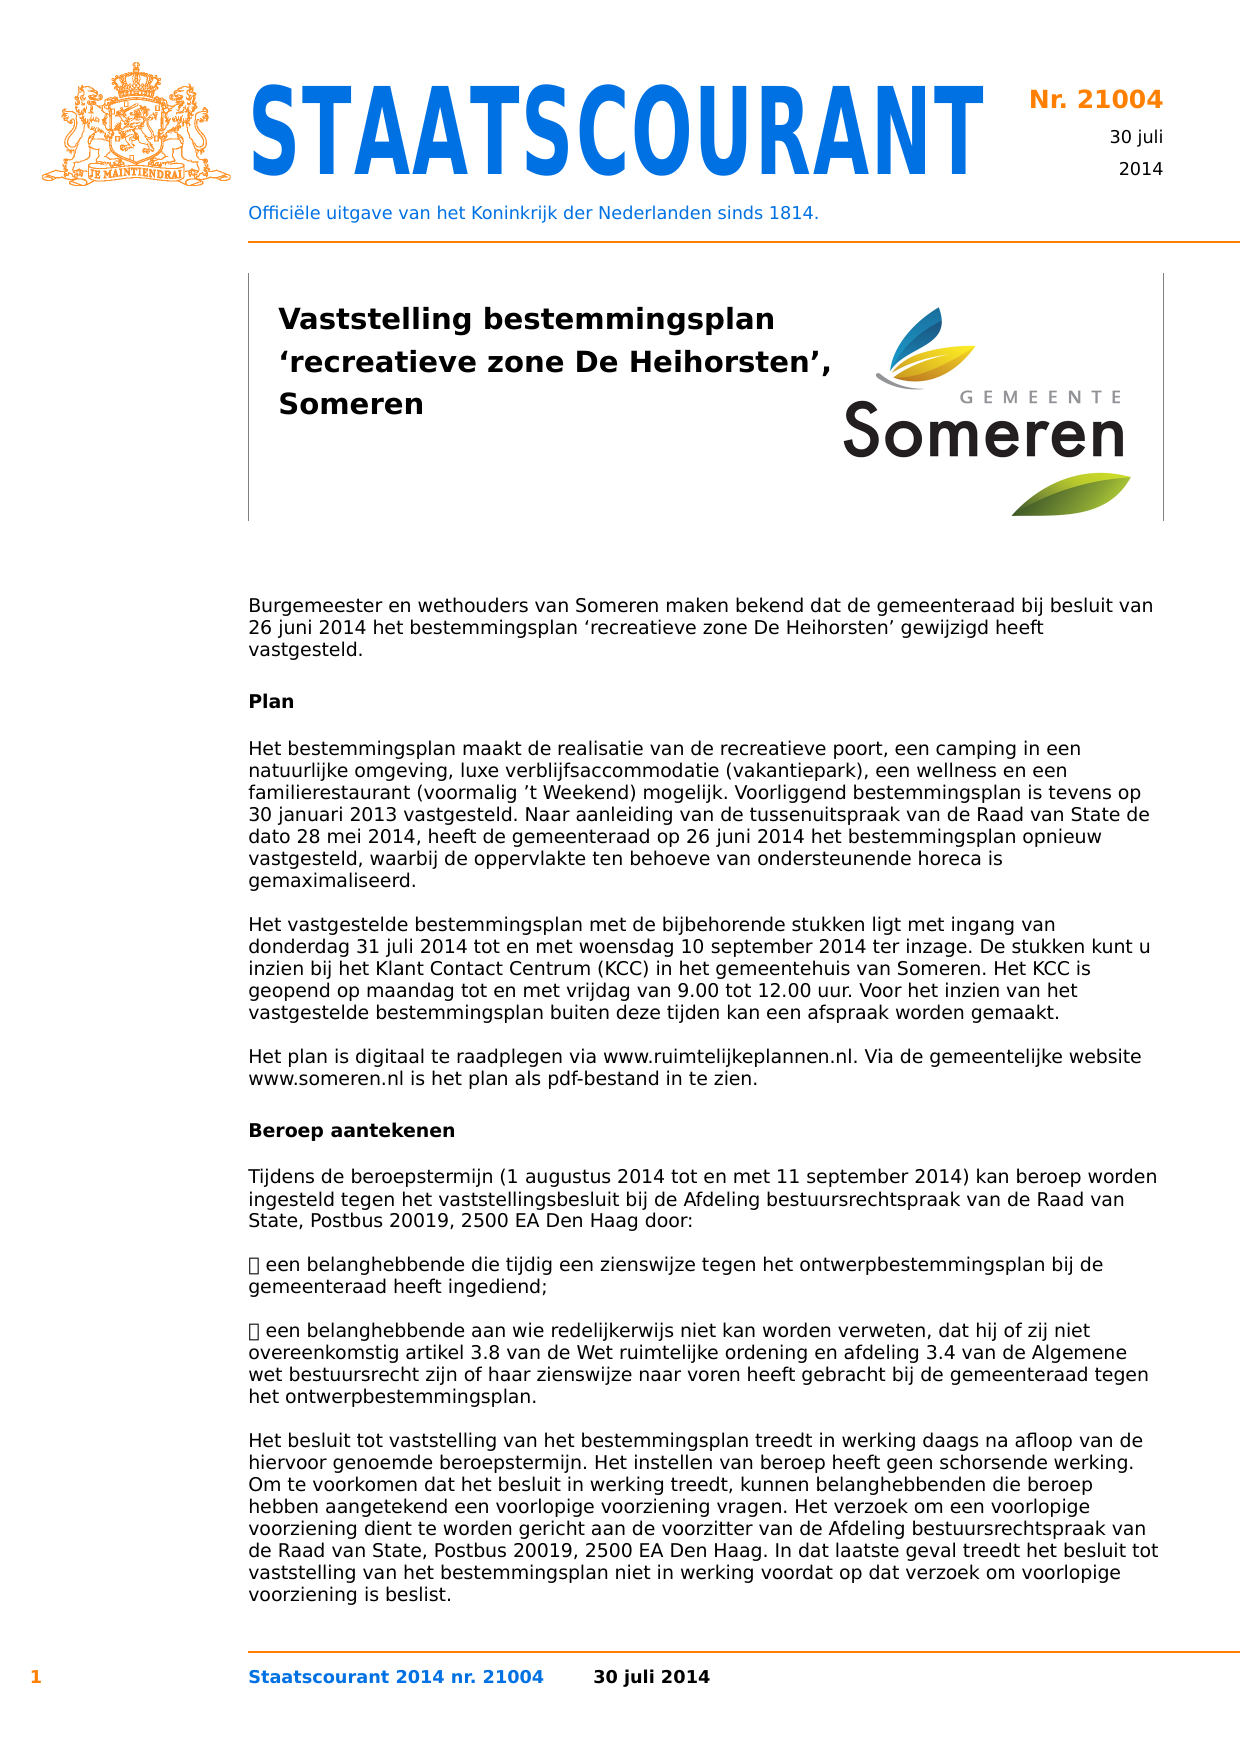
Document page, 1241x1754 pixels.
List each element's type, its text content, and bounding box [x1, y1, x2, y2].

text Het besluit tot vaststelling van het bestemmingsplan treedt in werking daags na afloop van de hiervoor genoemde beroepstermijn. Het instellen van beroep heeft geen schorsende werking. Om te voorkomen dat het besluit in werking treedt, kunnen belanghebbenden die beroep hebben aangetekend een voorlopige voorziening vragen. Het verzoek om een voorlopige voorziening dient te worden gericht aan de voorzitter van de Afdeling bestuursrechtspraak van de Raad van State, Postbus 20019, 2500 EA Den Haag. In dat laatste geval treedt het besluit tot vaststelling van het bestemmingsplan niet in werking voordat op dat verzoek om voorlopige voorziening is beslist. [248, 1430, 1163, 1606]
text Het bestemmingsplan maakt de realisatie van de recreatieve poort, een camping in een natuurlijke omgeving, luxe verblijfsaccommodatie (vakantiepark), een wellness en een familierestaurant (voormalig ’t Weekend) mogelijk. Voorliggend bestemmingsplan is tevens op 30 januari 2013 vastgesteld. Naar aanleiding van de tussenuitspraak van de Raad van State de dato 28 mei 2014, heeft de gemeenteraad op 26 juni 2014 het bestemmingsplan opnieuw vastgesteld, waarbij de oppervlakte ten behoeve van ondersteunende horeca is gemaximaliseerd. [248, 738, 1163, 892]
text  een belanghebbende aan wie redelijkerwijs niet kan worden verweten, dat hij of zij niet overeenkomstig artikel 3.8 van de Wet ruimtelijke ordening en afdeling 3.4 van de Algemene wet bestuursrecht zijn of haar zienswijze naar voren heeft gebracht bij de gemeenteraad tegen het ontwerpbestemmingsplan. [248, 1320, 1163, 1408]
table_header STAATSCOURANT [248, 62, 998, 203]
subtitle Plan [248, 691, 1163, 713]
text  een belanghebbende die tijdig een zienswijze tegen het ontwerpbestemmingsplan bij de gemeenteraad heeft ingediend; [248, 1254, 1163, 1298]
table_header Nr. 21004 [998, 62, 1240, 121]
table_cell 2014 [998, 153, 1240, 203]
table_header [25, 62, 248, 241]
table_cell Officiële uitgave van het Koninkrijk der Nederlanden sinds 1814. [248, 203, 1240, 241]
text Burgemeester en wethouders van Someren maken bekend dat de gemeenteraad bij besluit van 26 juni 2014 het bestemmingsplan ‘recreatieve zone De Heihorsten’ gewijzigd heeft vastgesteld. [248, 595, 1163, 661]
picture [41, 62, 231, 186]
text Het plan is digitaal te raadplegen via www.ruimtelijkeplannen.nl. Via de gemeentelijke website www.someren.nl is het plan als pdf-bestand in te zien. [248, 1046, 1163, 1089]
text Tijdens de beroepstermijn (1 augustus 2014 tot en met 11 september 2014) kan beroep worden ingesteld tegen het vaststellingsbesluit bij de Afdeling bestuursrechtspraak van de Raad van State, Postbus 20019, 2500 EA Den Haag door: [248, 1166, 1163, 1232]
subtitle Vaststelling bestemmingsplan ‘recreatieve zone De Heihorsten’, Someren [249, 273, 1163, 521]
picture [838, 302, 1134, 521]
subtitle Beroep aantekenen [248, 1119, 1163, 1141]
text Het vastgestelde bestemmingsplan met de bijbehorende stukken ligt met ingang van donderdag 31 juli 2014 tot en met woensdag 10 september 2014 ter inzage. De stukken kunt u inzien bij het Klant Contact Centrum (KCC) in het gemeentehuis van Someren. Het KCC is geopend op maandag tot en met vrijdag van 9.00 tot 12.00 uur. Voor het inzien van het vastgestelde bestemmingsplan buiten deze tijden kan een afspraak worden gemaakt. [248, 914, 1163, 1024]
table_cell 30 juli [998, 121, 1240, 153]
